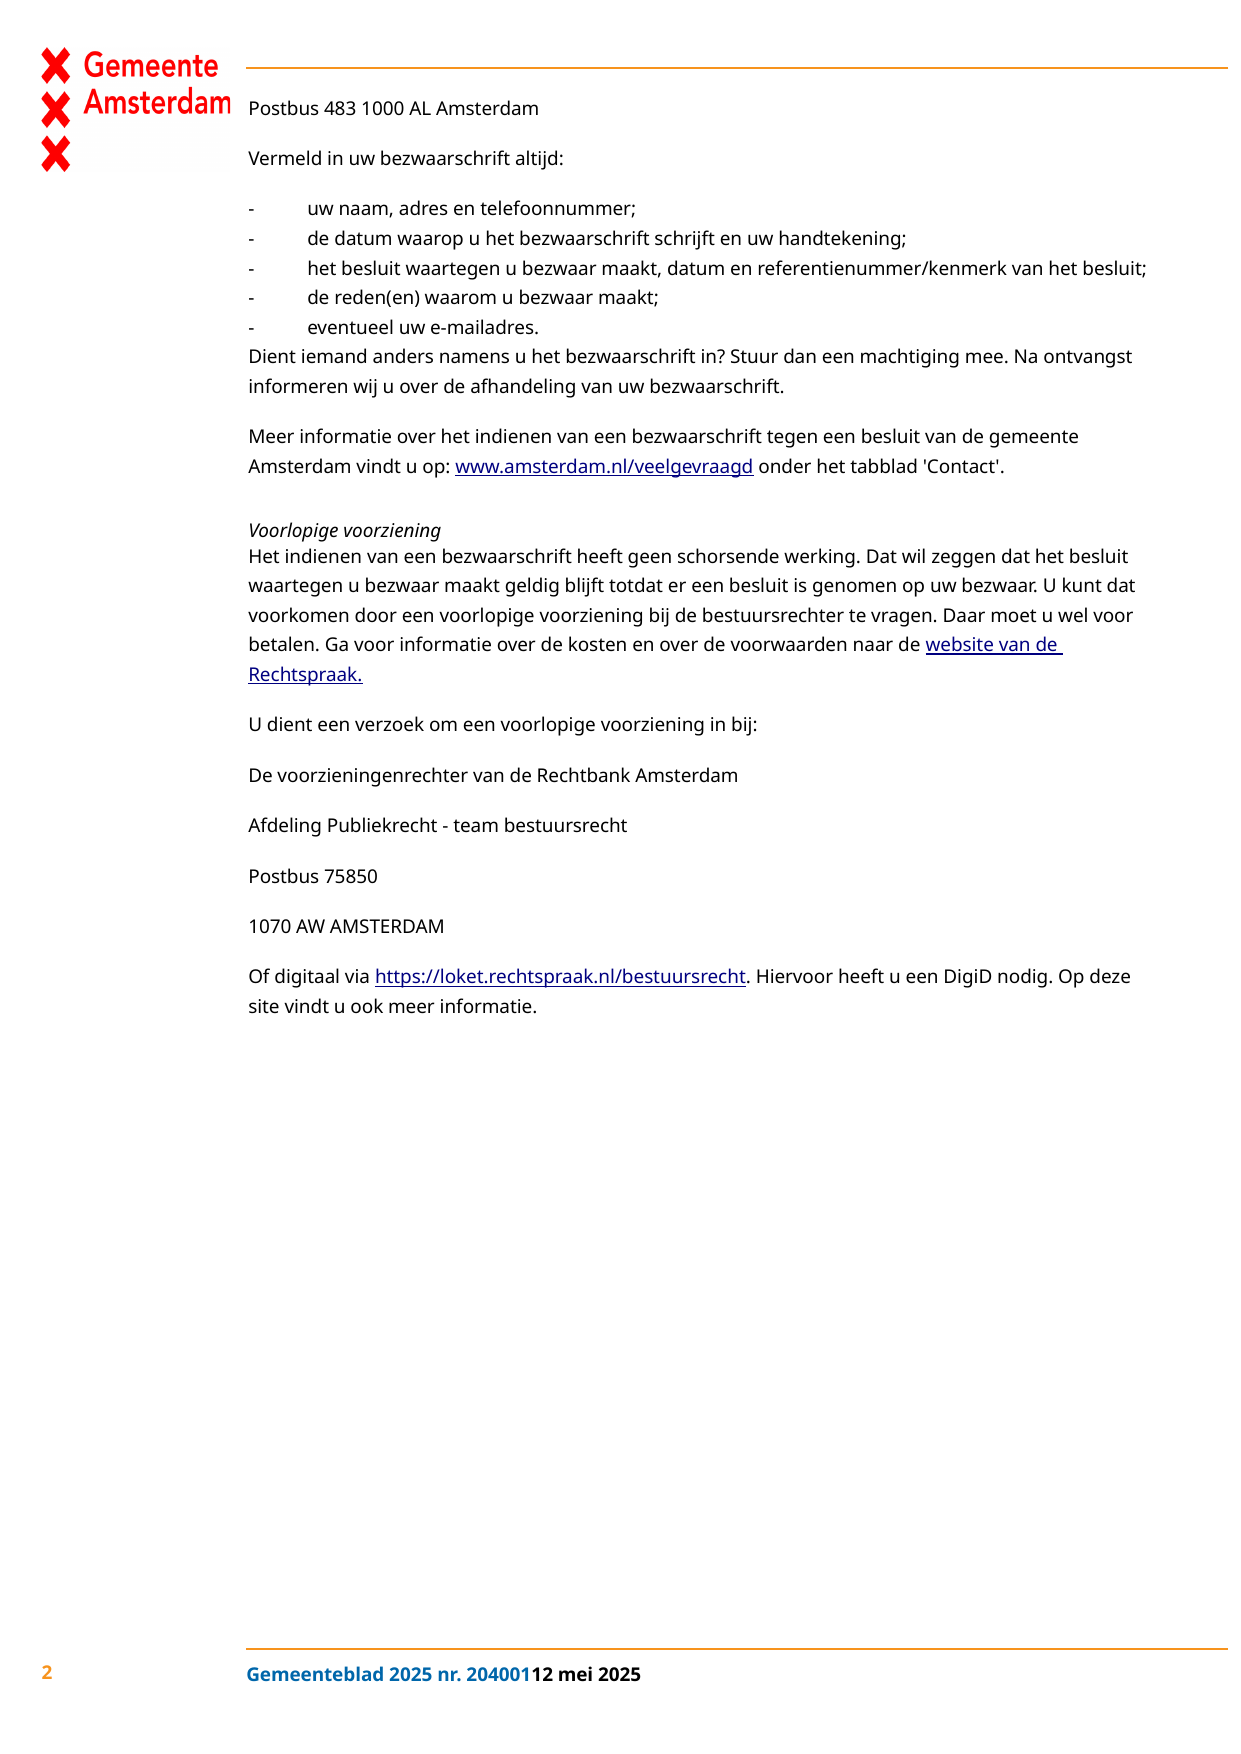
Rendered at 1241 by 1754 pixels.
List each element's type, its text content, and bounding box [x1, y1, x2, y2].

text U dient een verzoek om een voorlopige voorziening in bij: [248, 712, 1152, 737]
text Afdeling Publiekrecht - team bestuursrecht [248, 812, 1152, 838]
text Postbus 483 1000 AL Amsterdam [248, 95, 1152, 121]
picture [41, 47, 231, 172]
text Dient iemand anders namens u het bezwaarschrift in? Stuur dan een machtiging mee. Na ontvangst informeren wij u over de afhandeling van uw bezwaarschrift. [248, 343, 1152, 399]
text Het indienen van een bezwaarschrift heeft geen schorsende werking. Dat wil zeggen dat het besluit waartegen u bezwaar maakt geldig blijft totdat er een besluit is genomen op uw bezwaar. U kunt dat voorkomen door een voorlopige voorziening bij de bestuursrechter te vragen. Daar moet u wel voor betalen. Ga voor informatie over de kosten en over de voorwaarden naar de website van de Rechtspraak. [248, 543, 1152, 687]
list de datum waarop u het bezwaarschrift schrijft en uw handtekening; [248, 225, 1152, 251]
text Voorlopige voorziening [248, 517, 1152, 543]
text De voorzieningenrechter van de Rechtbank Amsterdam [248, 762, 1152, 788]
text Meer informatie over het indienen van een bezwaarschrift tegen een besluit van de gemeente Amsterdam vindt u op: www.amsterdam.nl/veelgevraagd onder het tabblad 'Contact'. [248, 423, 1152, 479]
text Postbus 75850 [248, 863, 1152, 888]
list het besluit waartegen u bezwaar maakt, datum en referentienummer/kenmerk van het besluit; [248, 255, 1152, 281]
text Of digitaal via https://loket.rechtspraak.nl/bestuursrecht. Hiervoor heeft u een DigiD nodig. Op deze site vindt u ook meer informatie. [248, 964, 1152, 1019]
list eventueel uw e-mailadres. [248, 314, 1152, 340]
text Vermeld in uw bezwaarschrift altijd: [248, 145, 1152, 171]
list de reden(en) waarom u bezwaar maakt; [248, 284, 1152, 310]
list uw naam, adres en telefoonnummer; [248, 196, 1152, 221]
text 1070 AW AMSTERDAM [248, 913, 1152, 939]
